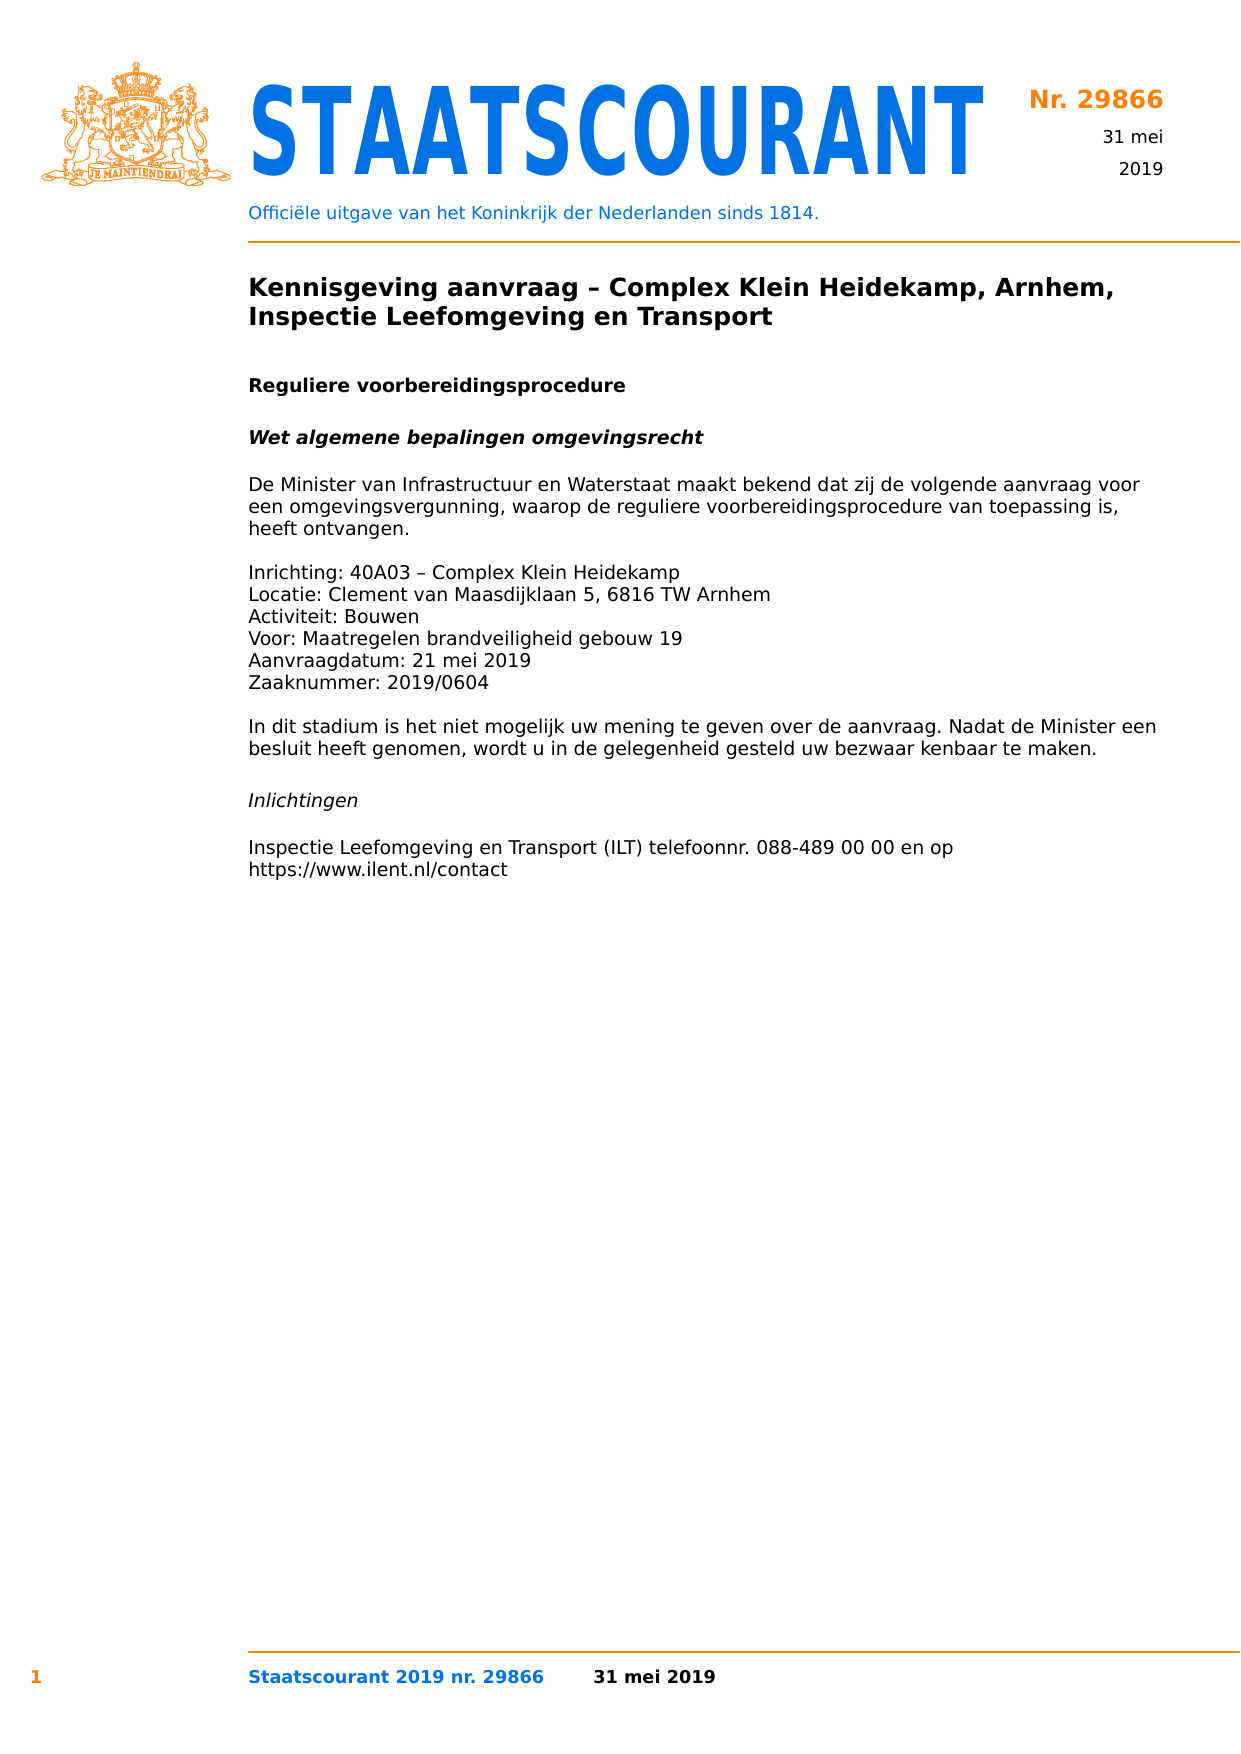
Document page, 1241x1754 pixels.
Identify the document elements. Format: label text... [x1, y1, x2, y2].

table_header [25, 62, 248, 241]
table_header STAATSCOURANT [248, 62, 998, 203]
table_cell Officiële uitgave van het Koninkrijk der Nederlanden sinds 1814. [248, 203, 1240, 241]
subtitle Reguliere voorbereidingsprocedure [248, 375, 1163, 397]
text Voor: Maatregelen brandveiligheid gebouw 19 [248, 628, 1163, 650]
picture [41, 62, 231, 186]
text Aanvraagdatum: 21 mei 2019 [248, 650, 1163, 672]
table_cell 31 mei [998, 121, 1240, 153]
text Zaaknummer: 2019/0604 [248, 672, 1163, 694]
subtitle Kennisgeving aanvraag – Complex Klein Heidekamp, Arnhem, Inspectie Leefomgeving en Transport [248, 273, 1163, 331]
subtitle Wet algemene bepalingen omgevingsrecht [248, 427, 1163, 449]
table_header Nr. 29866 [998, 62, 1240, 121]
text Activiteit: Bouwen [248, 606, 1163, 628]
table_cell 2019 [998, 153, 1240, 203]
text Inrichting: 40A03 – Complex Klein Heidekamp [248, 562, 1163, 584]
text Inspectie Leefomgeving en Transport (ILT) telefoonnr. 088-489 00 00 en op https://www.ilent.nl/contact [248, 837, 1163, 881]
text In dit stadium is het niet mogelijk uw mening te geven over de aanvraag. Nadat de Minister een besluit heeft genomen, wordt u in de gelegenheid gesteld uw bezwaar kenbaar te maken. [248, 716, 1163, 759]
text Locatie: Clement van Maasdijklaan 5, 6816 TW Arnhem [248, 584, 1163, 606]
subtitle Inlichtingen [248, 789, 1163, 812]
text De Minister van Infrastructuur en Waterstaat maakt bekend dat zij de volgende aanvraag voor een omgevingsvergunning, waarop de reguliere voorbereidingsprocedure van toepassing is, heeft ontvangen. [248, 474, 1163, 540]
